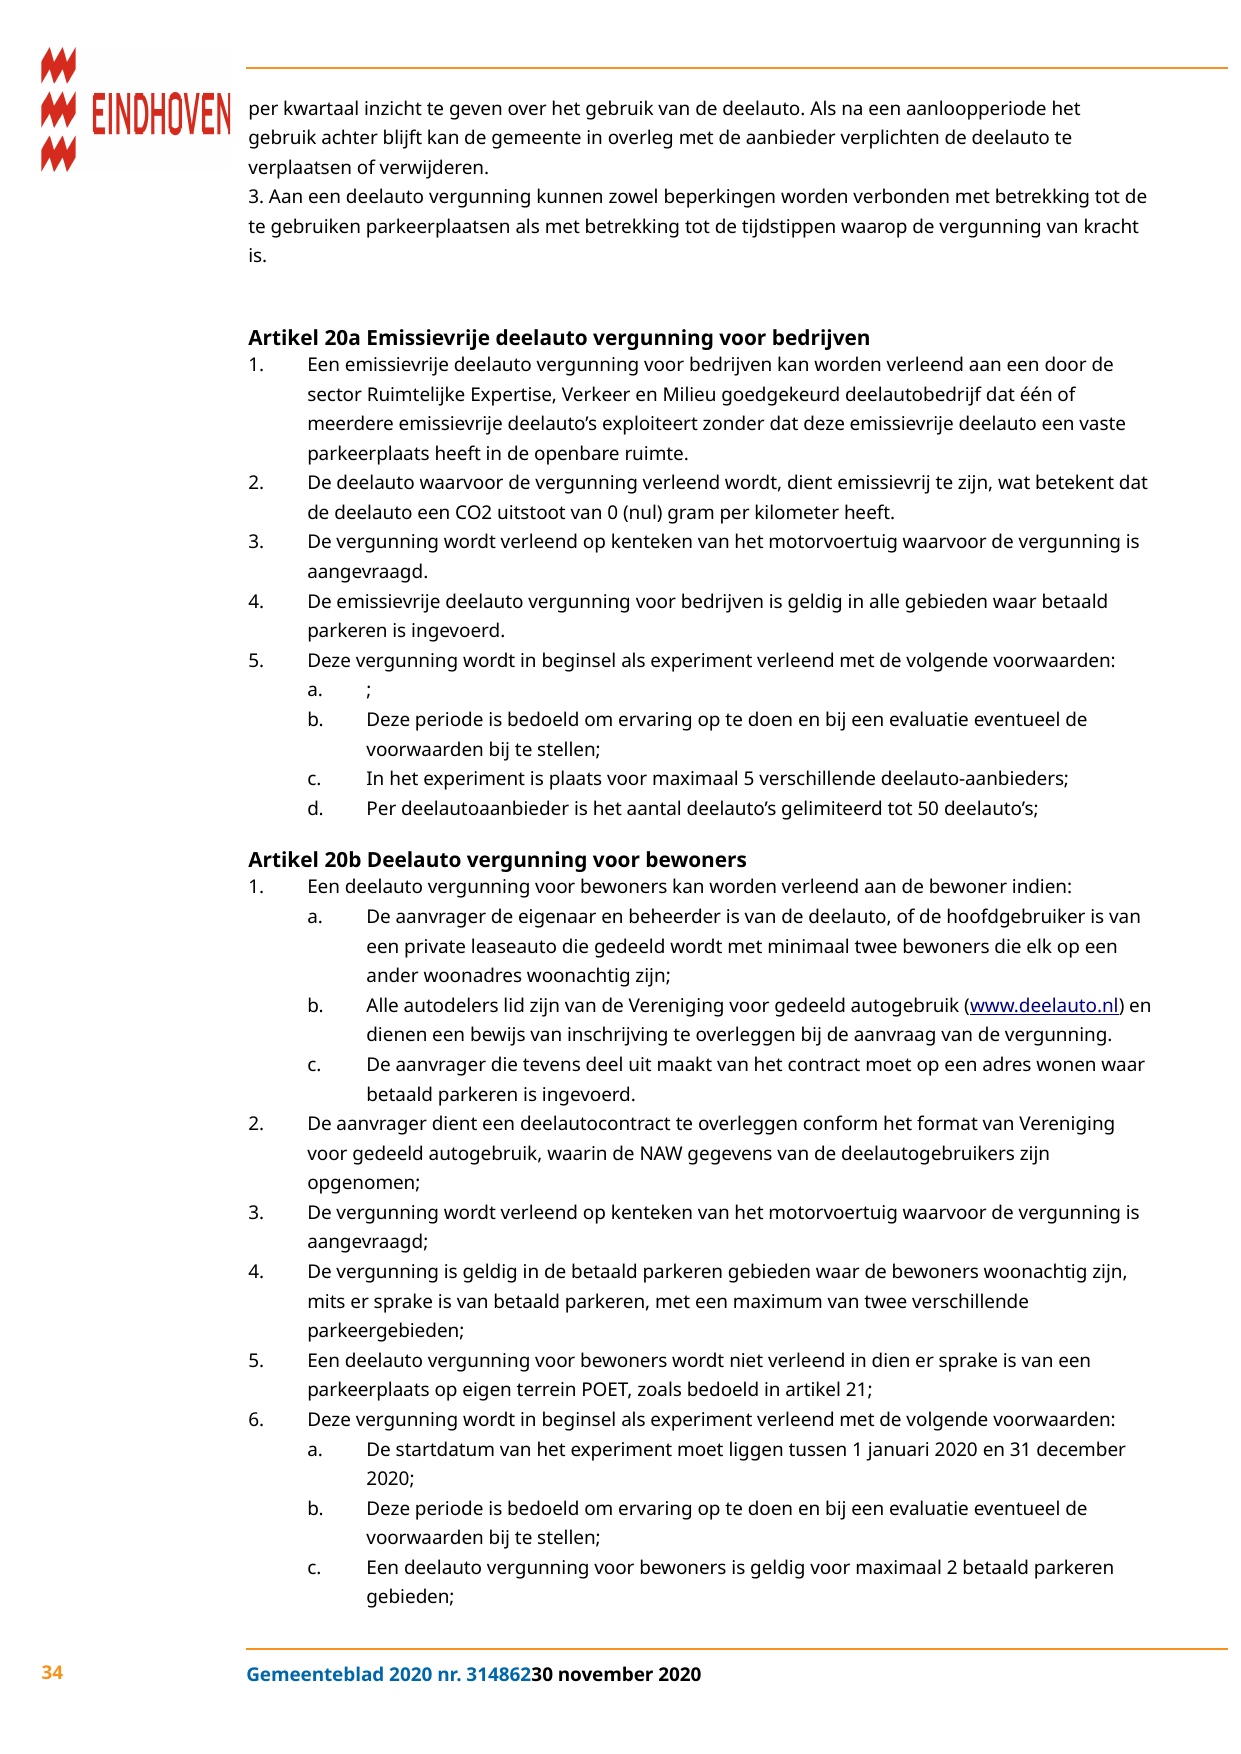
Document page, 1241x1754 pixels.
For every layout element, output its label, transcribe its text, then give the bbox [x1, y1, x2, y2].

list De aanvrager die tevens deel uit maakt van het contract moet op een adres wonen waar betaald parkeren is ingevoerd. [307, 1051, 1152, 1107]
list Deze periode is bedoeld om ervaring op te doen en bij een evaluatie eventueel de voorwaarden bij te stellen; [307, 706, 1152, 761]
picture [41, 47, 231, 172]
list Een deelauto vergunning voor bewoners kan worden verleend aan de bewoner indien: [248, 874, 1152, 899]
list De deelauto waarvoor de vergunning verleend wordt, dient emissievrij te zijn, wat betekent dat de deelauto een CO2 uitstoot van 0 (nul) gram per kilometer heeft. [248, 469, 1152, 525]
list Een deelauto vergunning voor bewoners is geldig voor maximaal 2 betaald parkeren gebieden; [307, 1554, 1152, 1609]
list Deze vergunning wordt in beginsel als experiment verleend met de volgende voorwaarden: [248, 647, 1152, 673]
list In het experiment is plaats voor maximaal 5 verschillende deelauto-aanbieders; [307, 765, 1152, 791]
text Artikel 20b Deelauto vergunning voor bewoners [248, 845, 1152, 874]
list De aanvrager de eigenaar en beheerder is van de deelauto, of de hoofdgebruiker is van een private leaseauto die gedeeld wordt met minimaal twee bewoners die elk op een ander woonadres woonachtig zijn; [307, 903, 1152, 988]
list ; [307, 677, 1152, 702]
list Alle autodelers lid zijn van de Vereniging voor gedeeld autogebruik (www.deelauto.nl) en dienen een bewijs van inschrijving te overleggen bij de aanvraag van de vergunning. [307, 992, 1152, 1047]
text Artikel 20a Emissievrije deelauto vergunning voor bedrijven [248, 323, 1152, 351]
list De aanvrager dient een deelautocontract te overleggen conform het format van Vereniging voor gedeeld autogebruik, waarin de NAW gegevens van de deelautogebruikers zijn opgenomen; [248, 1110, 1152, 1195]
list Een deelauto vergunning voor bewoners wordt niet verleend in dien er sprake is van een parkeerplaats op eigen terrein POET, zoals bedoeld in artikel 21; [248, 1347, 1152, 1402]
list Deze vergunning wordt in beginsel als experiment verleend met de volgende voorwaarden: [248, 1406, 1152, 1432]
list Deze periode is bedoeld om ervaring op te doen en bij een evaluatie eventueel de voorwaarden bij te stellen; [307, 1495, 1152, 1550]
list Per deelautoaanbieder is het aantal deelauto’s gelimiteerd tot 50 deelauto’s; [307, 795, 1152, 821]
list De emissievrije deelauto vergunning voor bedrijven is geldig in alle gebieden waar betaald parkeren is ingevoerd. [248, 588, 1152, 643]
list De vergunning wordt verleend op kenteken van het motorvoertuig waarvoor de vergunning is aangevraagd. [248, 529, 1152, 584]
list De startdatum van het experiment moet liggen tussen 1 januari 2020 en 31 december 2020; [307, 1436, 1152, 1491]
list Een emissievrije deelauto vergunning voor bedrijven kan worden verleend aan een door de sector Ruimtelijke Expertise, Verkeer en Milieu goedgekeurd deelautobedrijf dat één of meerdere emissievrije deelauto’s exploiteert zonder dat deze emissievrije deelauto een vaste parkeerplaats heeft in de openbare ruimte. [248, 351, 1152, 466]
list De vergunning is geldig in de betaald parkeren gebieden waar de bewoners woonachtig zijn, mits er sprake is van betaald parkeren, met een maximum van twee verschillende parkeergebieden; [248, 1258, 1152, 1343]
list De vergunning wordt verleend op kenteken van het motorvoertuig waarvoor de vergunning is aangevraagd; [248, 1199, 1152, 1254]
text 3. Aan een deelauto vergunning kunnen zowel beperkingen worden verbonden met betrekking tot de te gebruiken parkeerplaatsen als met betrekking tot de tijdstippen waarop de vergunning van kracht is. [248, 183, 1152, 268]
text per kwartaal inzicht te geven over het gebruik van de deelauto. Als na een aanloopperiode het gebruik achter blijft kan de gemeente in overleg met de aanbieder verplichten de deelauto te verplaatsen of verwijderen. [248, 95, 1152, 180]
